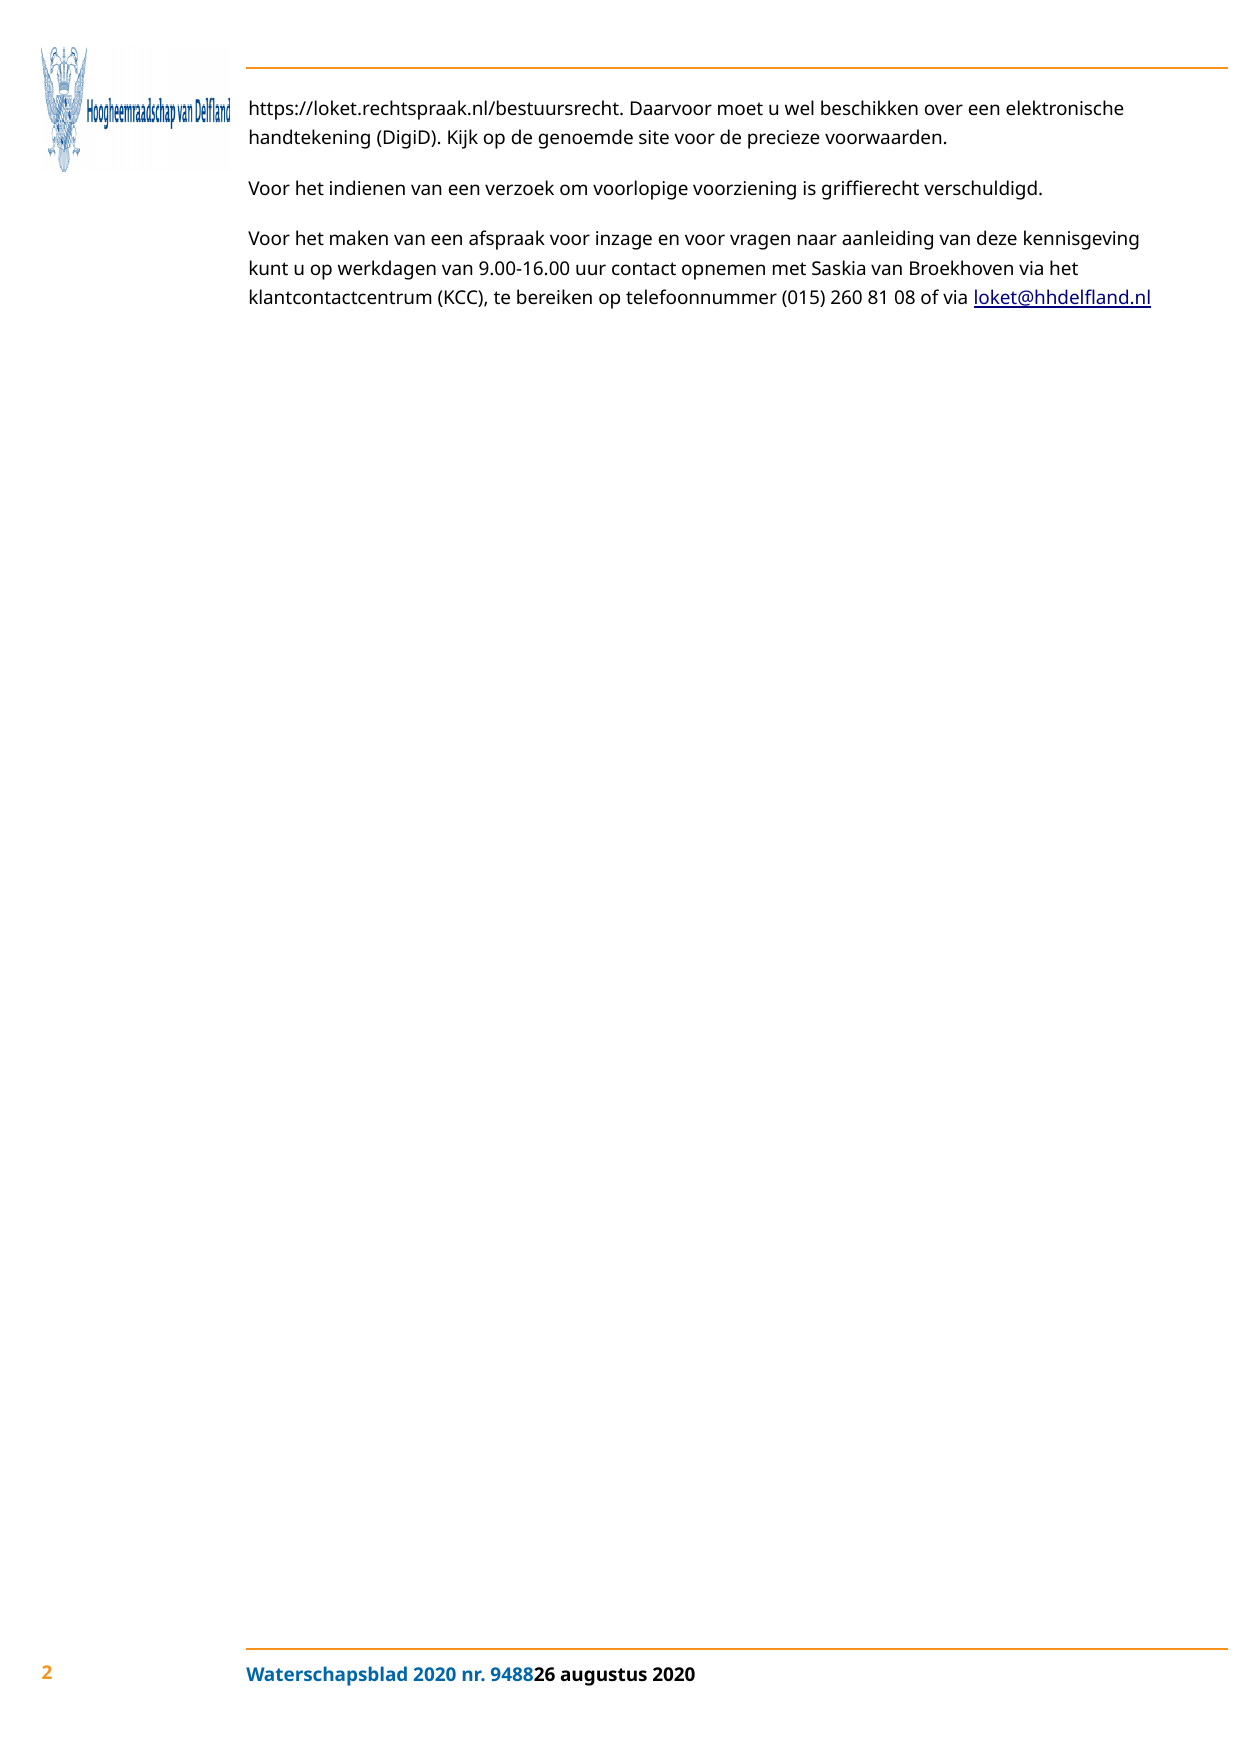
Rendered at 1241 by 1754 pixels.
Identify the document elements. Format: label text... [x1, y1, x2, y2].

picture [41, 47, 231, 172]
text https://loket.rechtspraak.nl/bestuursrecht. Daarvoor moet u wel beschikken over een elektronische handtekening (DigiD). Kijk op de genoemde site voor de precieze voorwaarden. [248, 95, 1152, 150]
text Voor het indienen van een verzoek om voorlopige voorziening is griffierecht verschuldigd. [248, 175, 1152, 201]
text Voor het maken van een afspraak voor inzage en voor vragen naar aanleiding van deze kennisgeving kunt u op werkdagen van 9.00-16.00 uur contact opnemen met Saskia van Broekhoven via het klantcontactcentrum (KCC), te bereiken op telefoonnummer (015) 260 81 08 of via loket@hhdelfland.nl [248, 225, 1152, 310]
